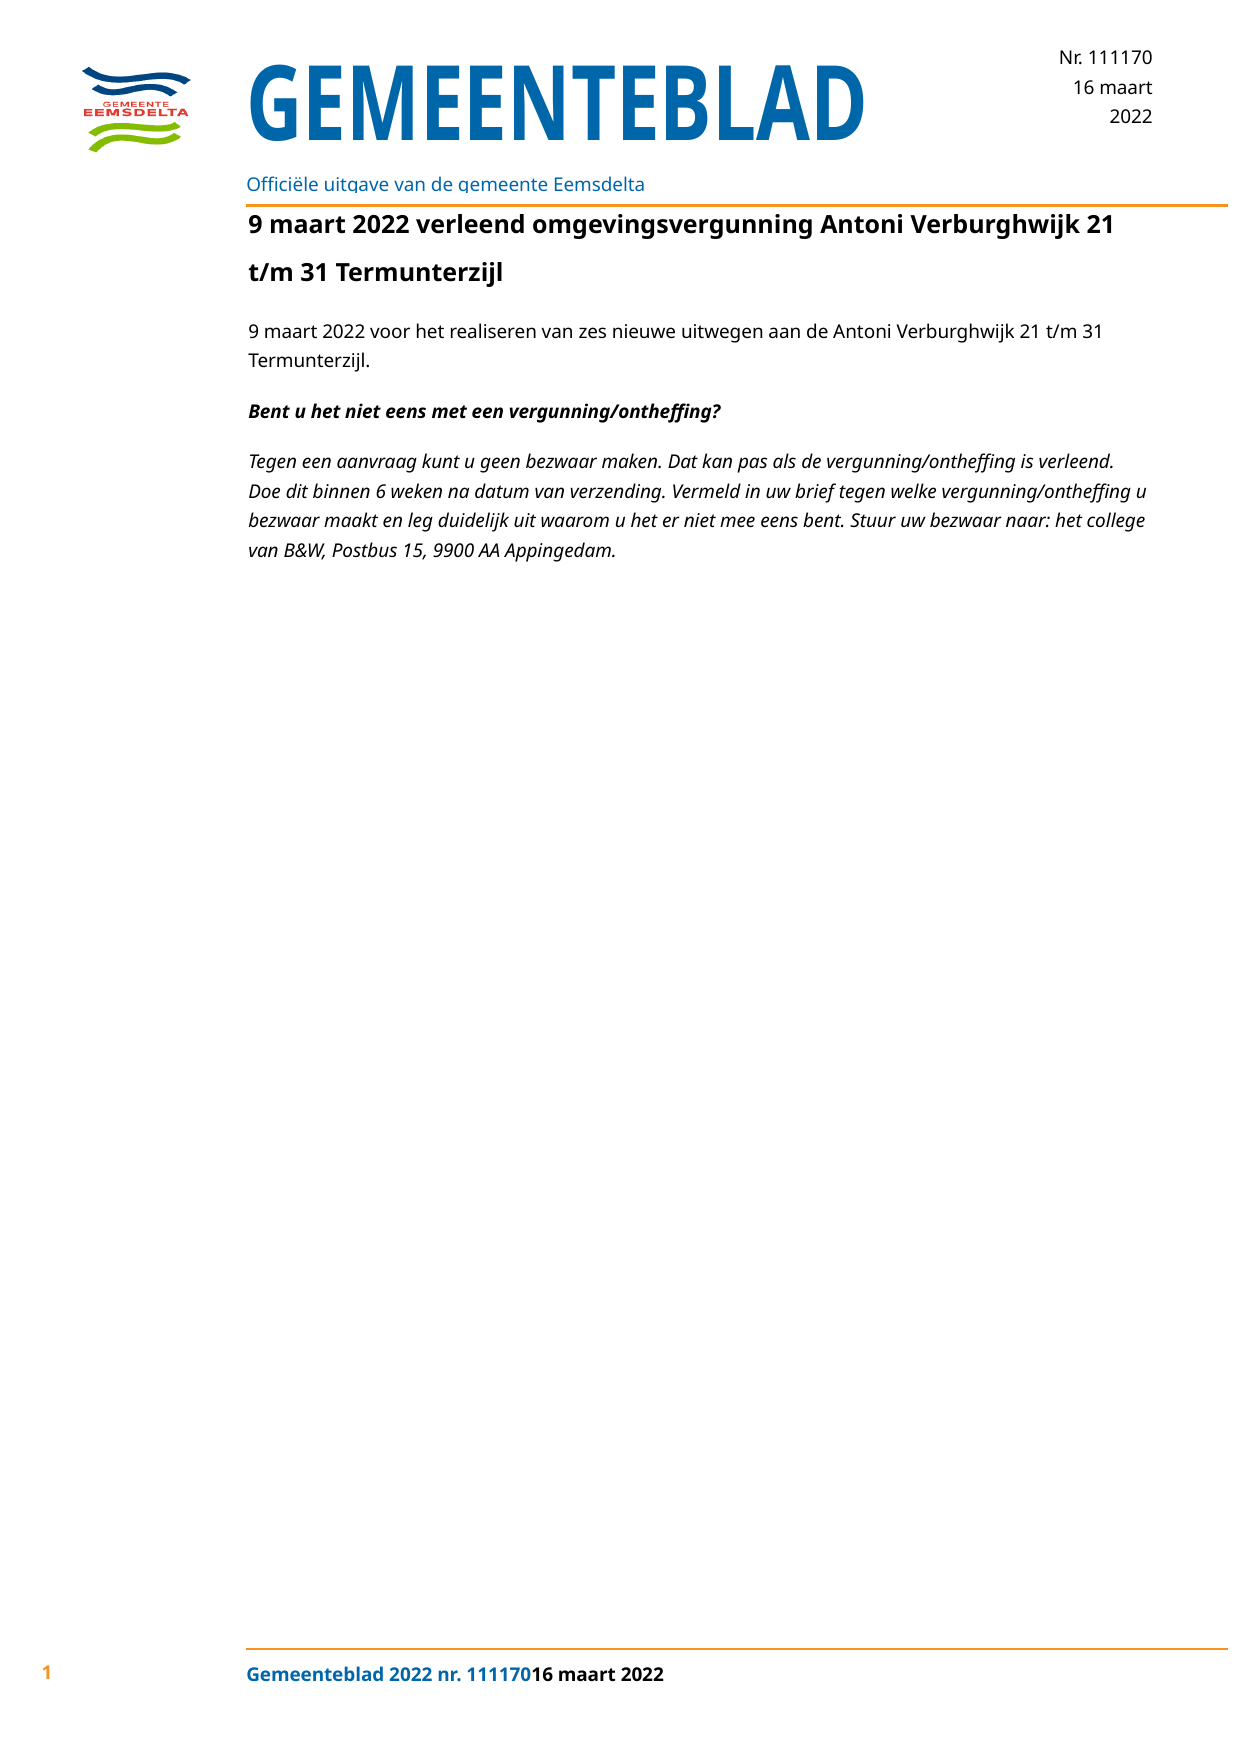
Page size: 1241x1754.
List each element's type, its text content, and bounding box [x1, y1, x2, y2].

text 9 maart 2022 voor het realiseren van zes nieuwe uitwegen aan de Antoni Verburghwijk 21 t/m 31 Termunterzijl. [248, 318, 1152, 373]
text 9 maart 2022 verleend omgevingsvergunning Antoni Verburghwijk 21 t/m 31 Termunterzijl [248, 207, 1152, 288]
text Tegen een aanvraag kunt u geen bezwaar maken. Dat kan pas als de vergunning/ontheffing is verleend. Doe dit binnen 6 weken na datum van verzending. Vermeld in uw brief tegen welke vergunning/ontheffing u bezwaar maakt en leg duidelijk uit waarom u het er niet mee eens bent. Stuur uw bezwaar naar: het college van B&W, Postbus 15, 9900 AA Appingedam. [248, 448, 1152, 563]
picture [41, 47, 231, 172]
text Bent u het niet eens met een vergunning/ontheffing? [248, 398, 1152, 424]
